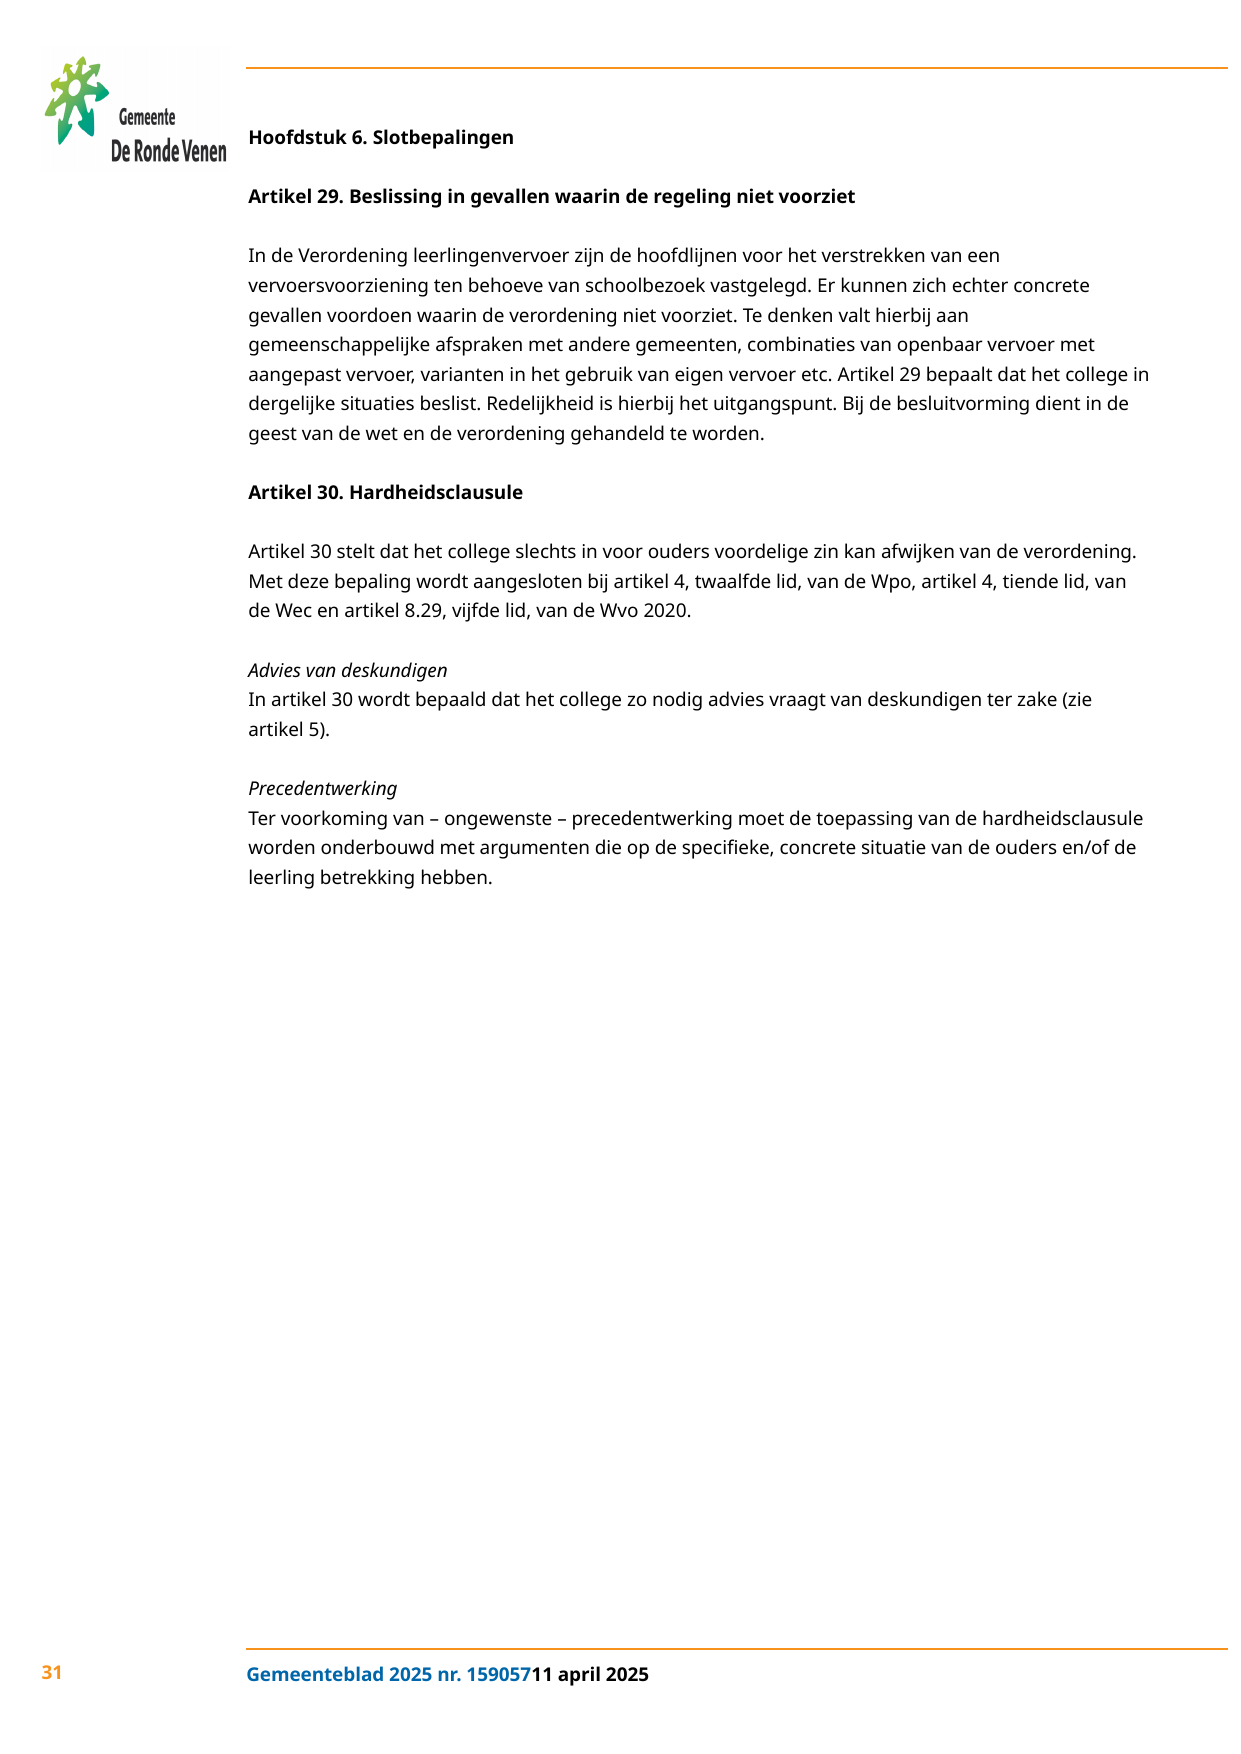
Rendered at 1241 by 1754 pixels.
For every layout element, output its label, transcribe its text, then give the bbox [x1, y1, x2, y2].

text In artikel 30 wordt bepaald dat het college zo nodig advies vraagt van deskundigen ter zake (zie artikel 5). [248, 686, 1152, 742]
text In de Verordening leerlingenvervoer zijn de hoofdlijnen voor het verstrekken van een vervoersvoorziening ten behoeve van schoolbezoek vastgelegd. Er kunnen zich echter concrete gevallen voordoen waarin de verordening niet voorziet. Te denken valt hierbij aan gemeenschappelijke afspraken met andere gemeenten, combinaties van openbaar vervoer met aangepast vervoer, varianten in het gebruik van eigen vervoer etc. Artikel 29 bepaalt dat het college in dergelijke situaties beslist. Redelijkheid is hierbij het uitgangspunt. Bij de besluitvorming dient in de geest van de wet en de verordening gehandeld te worden. [248, 243, 1152, 446]
text Hoofdstuk 6. Slotbepalingen [248, 124, 1152, 150]
text Ter voorkoming van – ongewenste – precedentwerking moet de toepassing van de hardheidsclausule worden onderbouwd met argumenten die op de specifieke, concrete situatie van de ouders en/of de leerling betrekking hebben. [248, 805, 1152, 890]
text Precedentwerking [248, 775, 1152, 801]
picture [41, 47, 231, 172]
text Artikel 30. Hardheidsclausule [248, 479, 1152, 505]
text Artikel 30 stelt dat het college slechts in voor ouders voordelige zin kan afwijken van de verordening. Met deze bepaling wordt aangesloten bij artikel 4, twaalfde lid, van de Wpo, artikel 4, tiende lid, van de Wec en artikel 8.29, vijfde lid, van de Wvo 2020. [248, 538, 1152, 623]
text Artikel 29. Beslissing in gevallen waarin de regeling niet voorziet [248, 183, 1152, 209]
text Advies van deskundigen [248, 657, 1152, 683]
